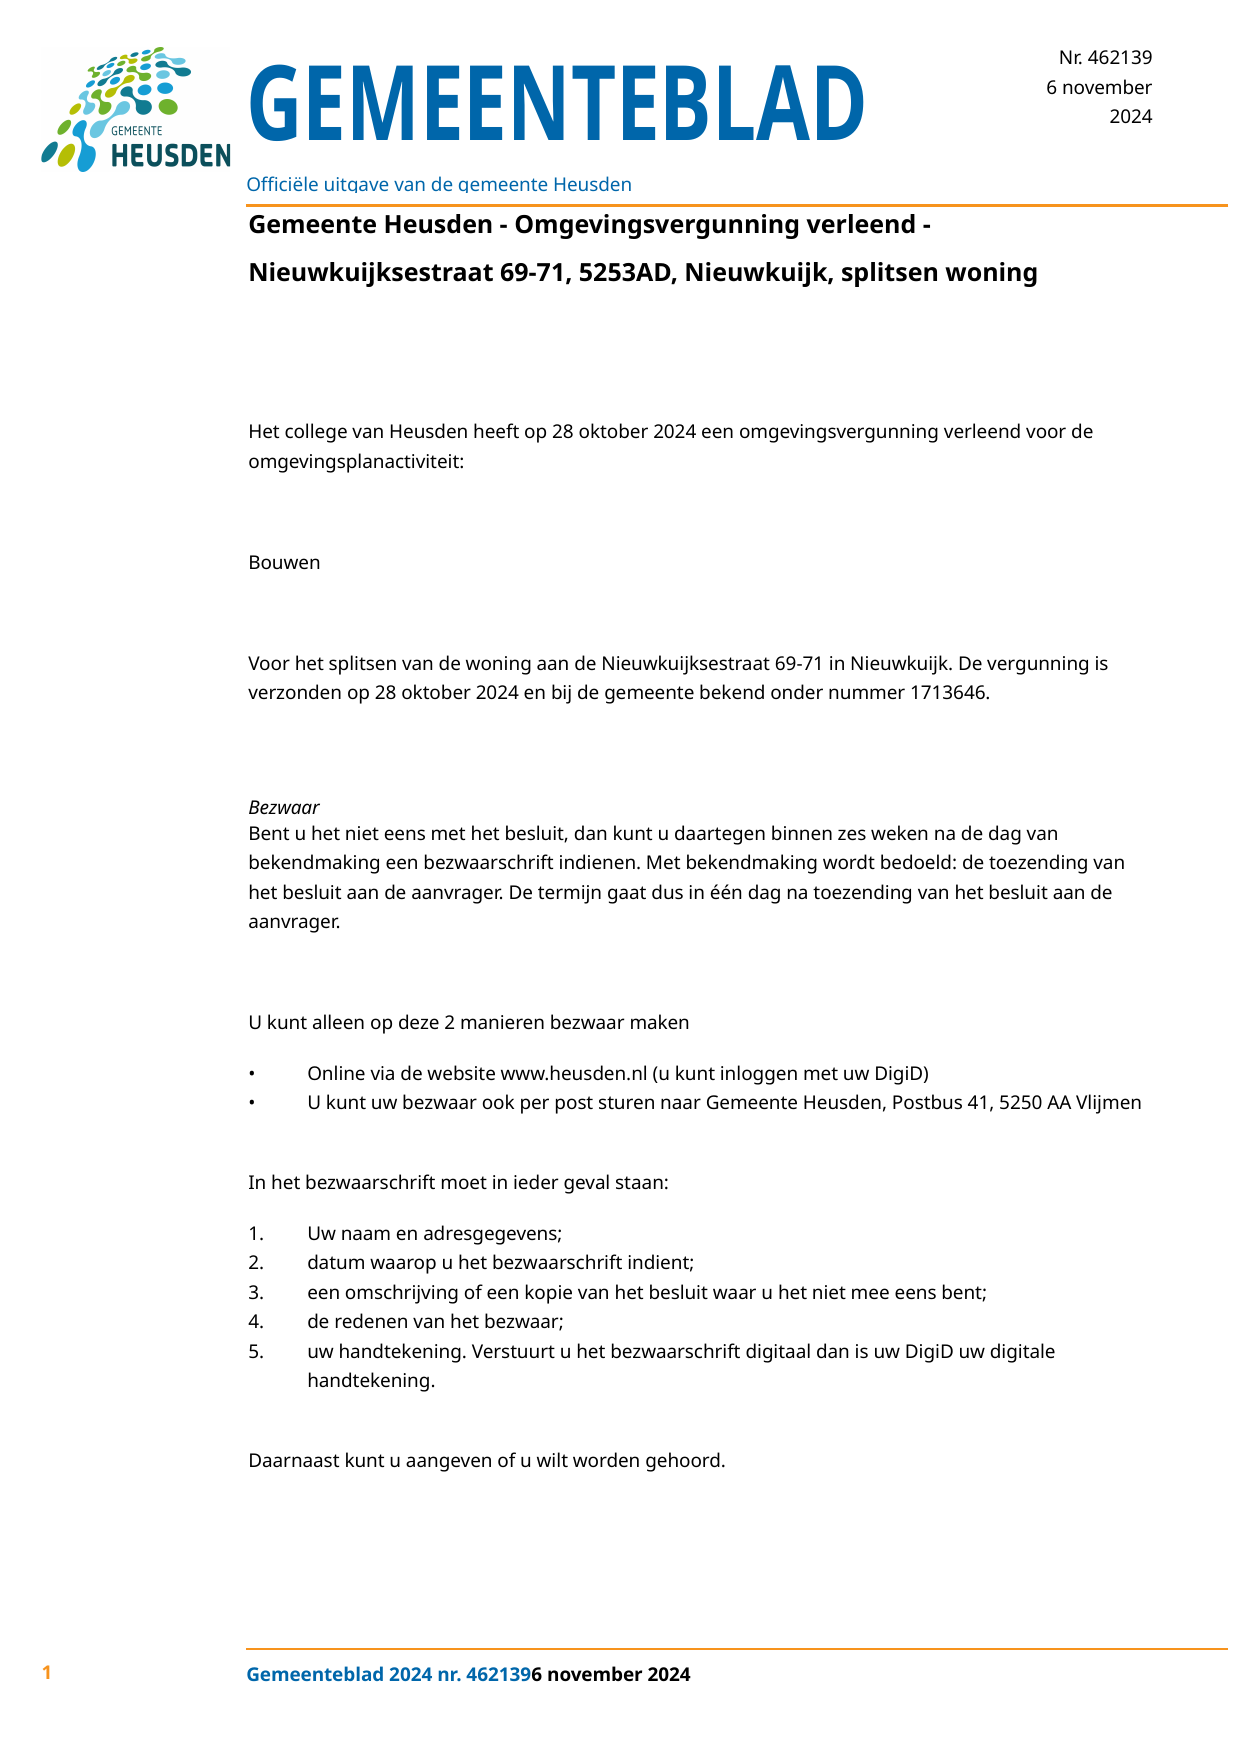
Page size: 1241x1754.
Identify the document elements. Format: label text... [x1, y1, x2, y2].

text Daarnaast kunt u aangeven of u wilt worden gehoord. [248, 1448, 1152, 1473]
text Gemeente Heusden - Omgevingsvergunning verleend - Nieuwkuijksestraat 69-71, 5253AD, Nieuwkuijk, splitsen woning [248, 207, 1152, 288]
list U kunt uw bezwaar ook per post sturen naar Gemeente Heusden, Postbus 41, 5250 AA Vlijmen [248, 1089, 1152, 1115]
list datum waarop u het bezwaarschrift indient; [248, 1249, 1152, 1275]
list de redenen van het bezwaar; [248, 1308, 1152, 1334]
text Bezwaar [248, 794, 1152, 820]
text Bouwen [248, 549, 1152, 575]
text Het college van Heusden heeft op 28 oktober 2024 een omgevingsvergunning verleend voor de omgevingsplanactiviteit: [248, 419, 1152, 474]
text U kunt alleen op deze 2 manieren bezwaar maken [248, 1009, 1152, 1035]
text Voor het splitsen van de woning aan de Nieuwkuijksestraat 69-71 in Nieuwkuijk. De vergunning is verzonden op 28 oktober 2024 en bij de gemeente bekend onder nummer 1713646. [248, 650, 1152, 705]
text In het bezwaarschrift moet in ieder geval staan: [248, 1169, 1152, 1195]
list Uw naam en adresgegevens; [248, 1220, 1152, 1245]
picture [41, 47, 231, 172]
list uw handtekening. Verstuurt u het bezwaarschrift digitaal dan is uw DigiD uw digitale handtekening. [248, 1338, 1152, 1393]
list een omschrijving of een kopie van het besluit waar u het niet mee eens bent; [248, 1279, 1152, 1304]
list Online via de website www.heusden.nl (u kunt inloggen met uw DigiD) [248, 1060, 1152, 1085]
text Bent u het niet eens met het besluit, dan kunt u daartegen binnen zes weken na de dag van bekendmaking een bezwaarschrift indienen. Met bekendmaking wordt bedoeld: de toezending van het besluit aan de aanvrager. De termijn gaat dus in één dag na toezending van het besluit aan de aanvrager. [248, 820, 1152, 934]
